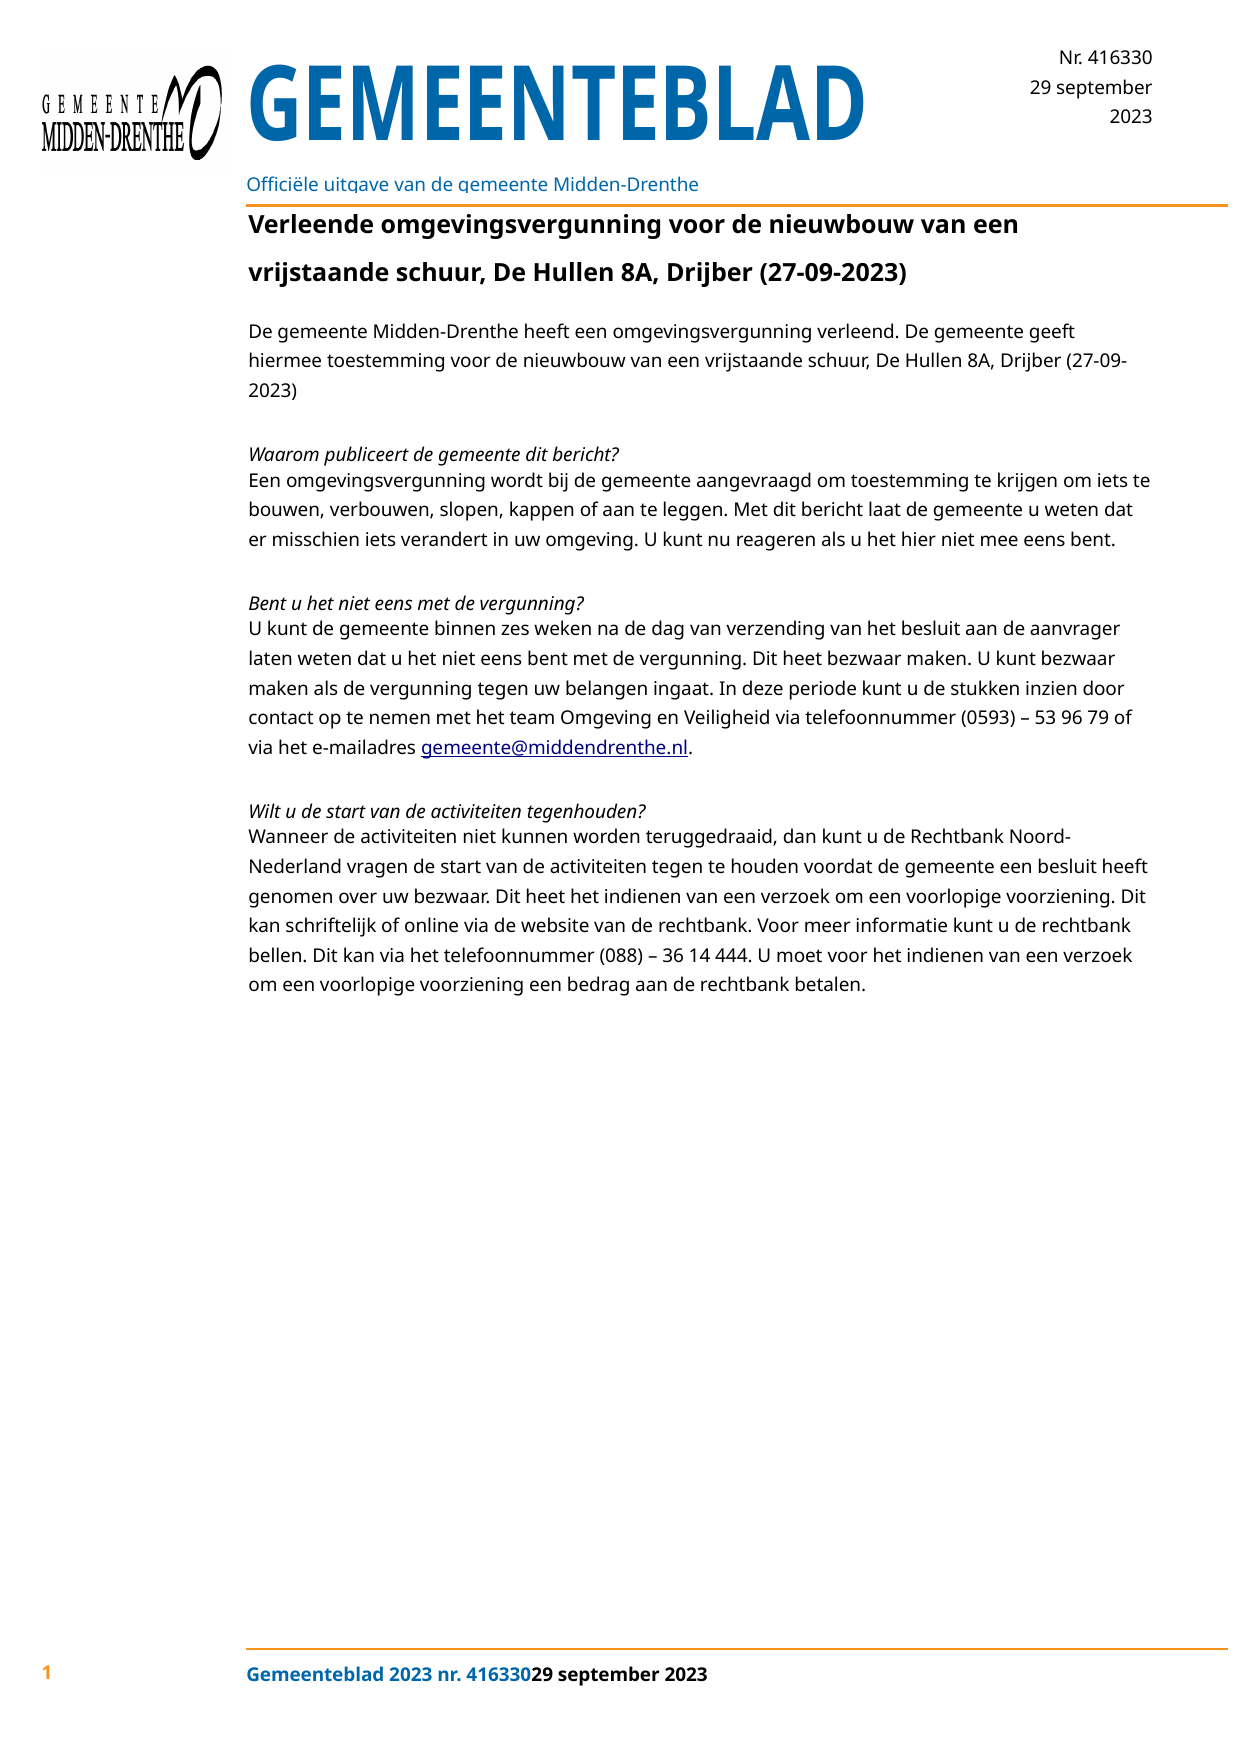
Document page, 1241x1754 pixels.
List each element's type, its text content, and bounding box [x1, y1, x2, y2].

text Verleende omgevingsvergunning voor de nieuwbouw van een vrijstaande schuur, De Hullen 8A, Drijber (27-09-2023) [248, 207, 1152, 288]
text De gemeente Midden-Drenthe heeft een omgevingsvergunning verleend. De gemeente geeft hiermee toestemming voor de nieuwbouw van een vrijstaande schuur, De Hullen 8A, Drijber (27-09-2023) [248, 318, 1152, 403]
text Waarom publiceert de gemeente dit bericht? [248, 441, 1152, 467]
text U kunt de gemeente binnen zes weken na de dag van verzending van het besluit aan de aanvrager laten weten dat u het niet eens bent met de vergunning. Dit heet bezwaar maken. U kunt bezwaar maken als de vergunning tegen uw belangen ingaat. In deze periode kunt u de stukken inzien door contact op te nemen met het team Omgeving en Veiligheid via telefoonnummer (0593) – 53 96 79 of via het e-mailadres gemeente@middendrenthe.nl. [248, 616, 1152, 760]
picture [41, 47, 231, 172]
text Wilt u de start van de activiteiten tegenhouden? [248, 798, 1152, 824]
text Bent u het niet eens met de vergunning? [248, 590, 1152, 616]
text Wanneer de activiteiten niet kunnen worden teruggedraaid, dan kunt u de Rechtbank Noord-Nederland vragen de start van de activiteiten tegen te houden voordat de gemeente een besluit heeft genomen over uw bezwaar. Dit heet het indienen van een verzoek om een voorlopige voorziening. Dit kan schriftelijk of online via de website van de rechtbank. Voor meer informatie kunt u de rechtbank bellen. Dit kan via het telefoonnummer (088) – 36 14 444. U moet voor het indienen van een verzoek om een voorlopige voorziening een bedrag aan de rechtbank betalen. [248, 824, 1152, 997]
text Een omgevingsvergunning wordt bij de gemeente aangevraagd om toestemming te krijgen om iets te bouwen, verbouwen, slopen, kappen of aan te leggen. Met dit bericht laat de gemeente u weten dat er misschien iets verandert in uw omgeving. U kunt nu reageren als u het hier niet mee eens bent. [248, 467, 1152, 552]
